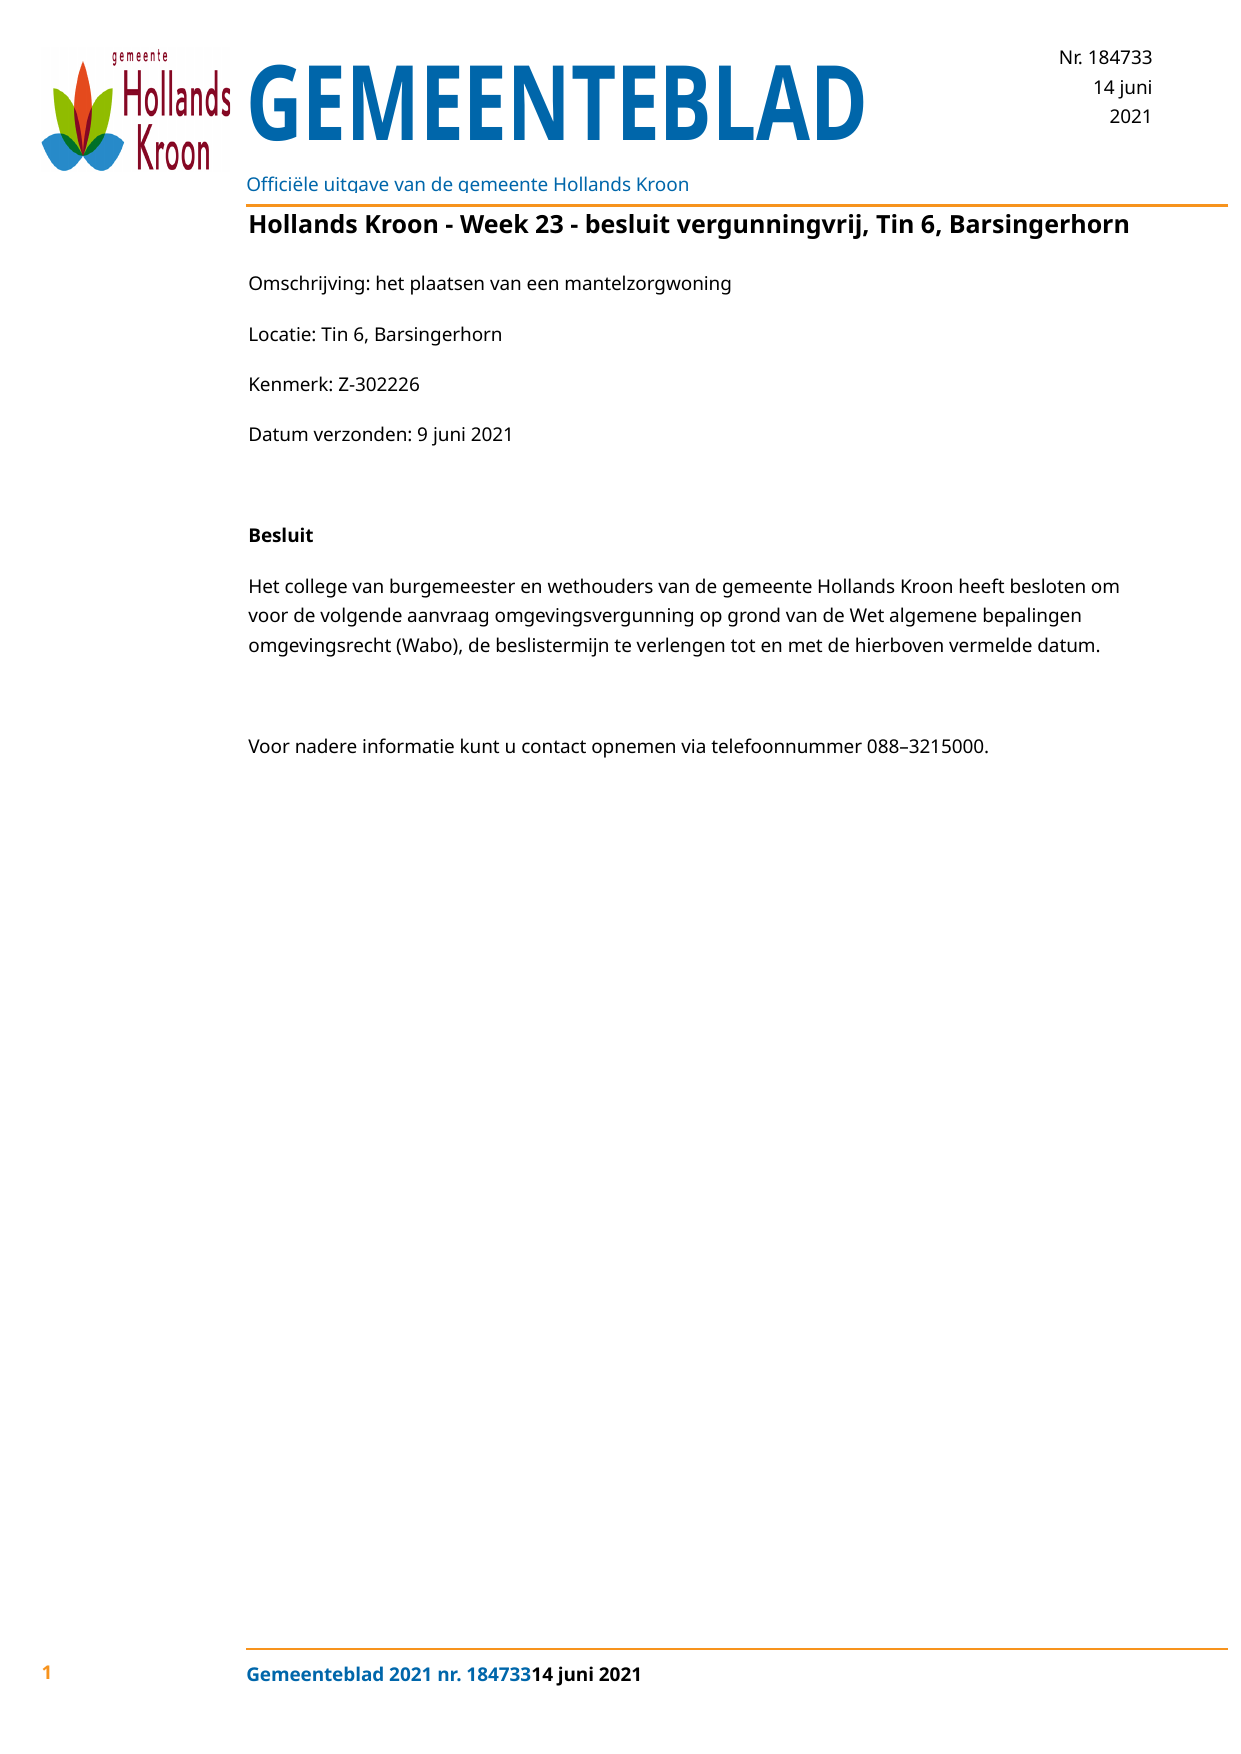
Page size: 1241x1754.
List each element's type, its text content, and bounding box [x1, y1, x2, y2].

text Hollands Kroon - Week 23 - besluit vergunningvrij, Tin 6, Barsingerhorn [248, 207, 1152, 241]
text Voor nadere informatie kunt u contact opnemen via telefoonnummer 088–3215000. [248, 733, 1152, 758]
text Omschrijving: het plaatsen van een mantelzorgwoning [248, 270, 1152, 296]
text Besluit [248, 522, 1152, 548]
text Datum verzonden: 9 juni 2021 [248, 422, 1152, 447]
text Het college van burgemeester en wethouders van de gemeente Hollands Kroon heeft besloten om voor de volgende aanvraag omgevingsvergunning op grond van de Wet algemene bepalingen omgevingsrecht (Wabo), de beslistermijn te verlengen tot en met de hierboven vermelde datum. [248, 573, 1152, 658]
picture [41, 47, 231, 172]
text Kenmerk: Z-302226 [248, 371, 1152, 397]
text Locatie: Tin 6, Barsingerhorn [248, 321, 1152, 346]
